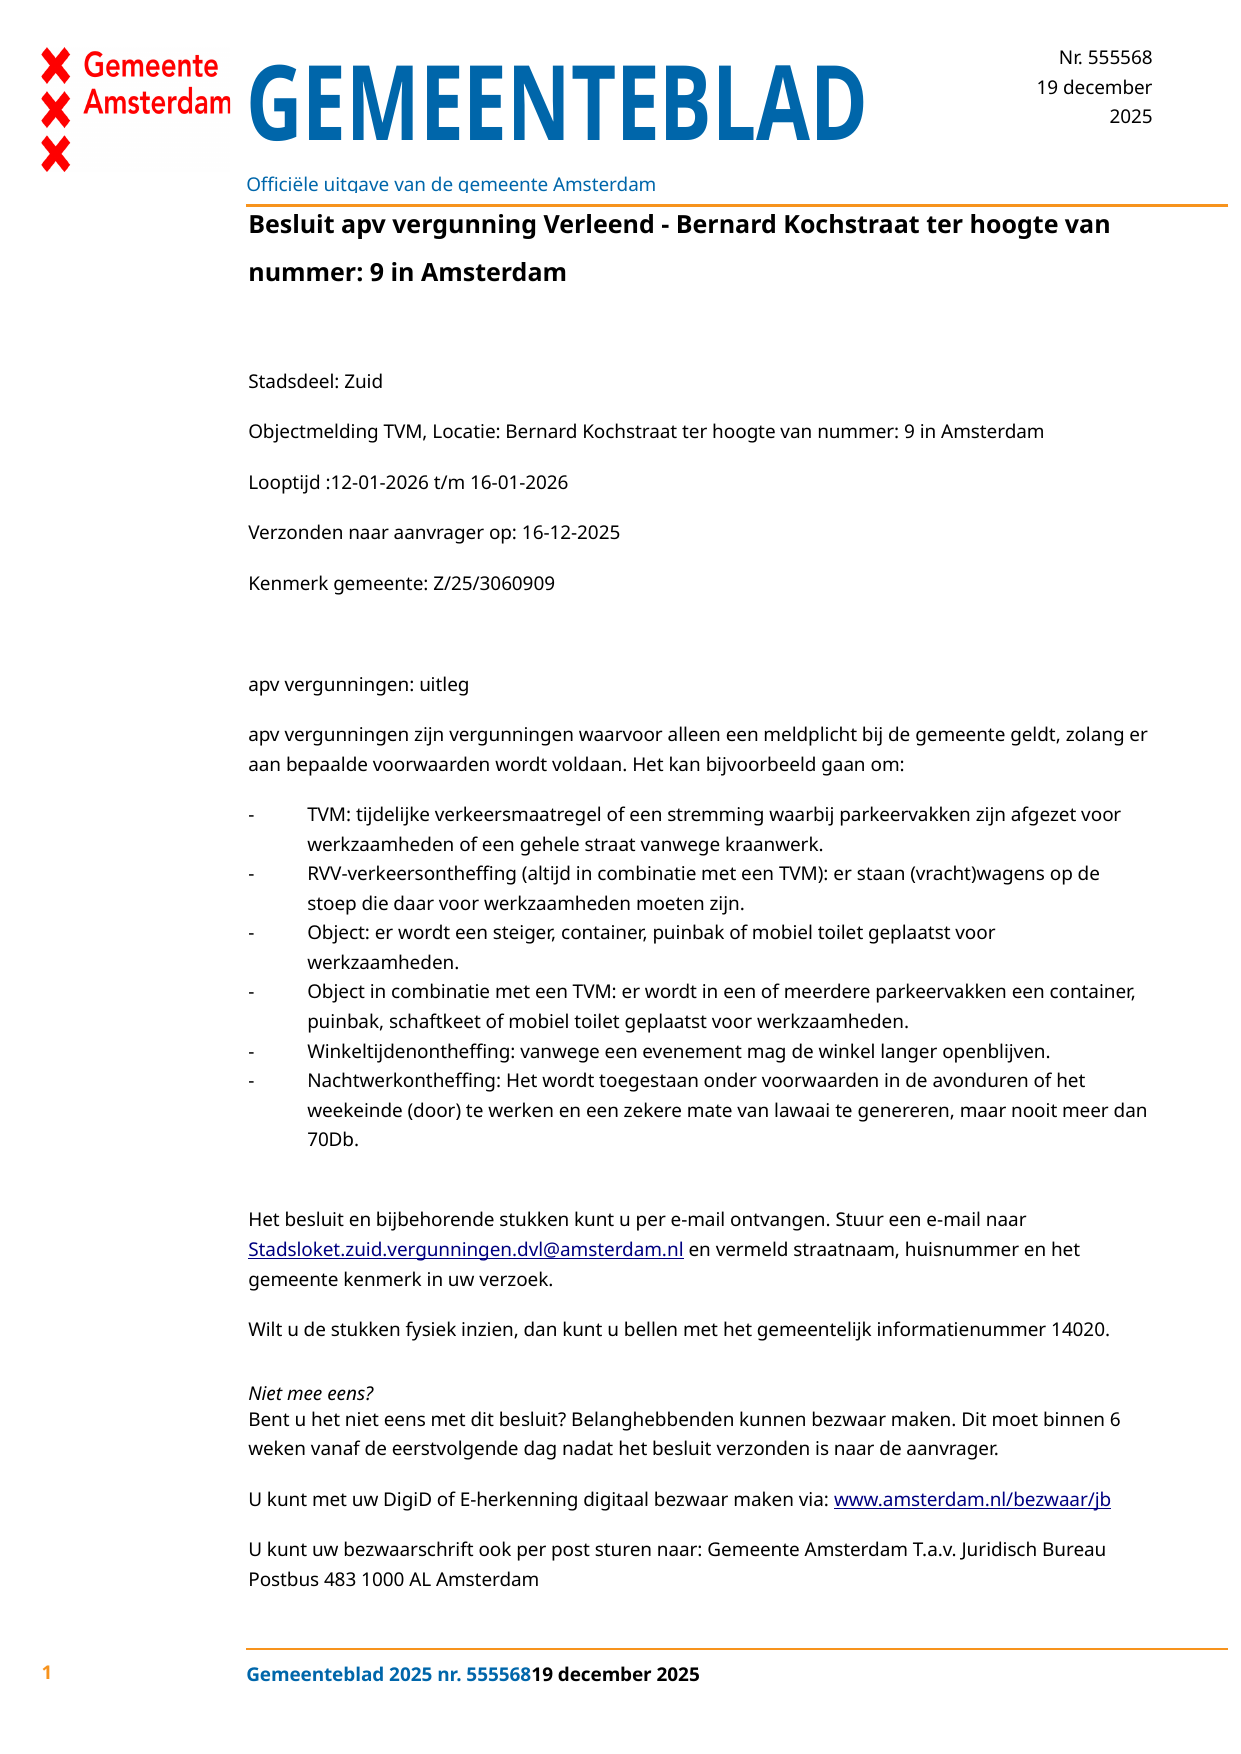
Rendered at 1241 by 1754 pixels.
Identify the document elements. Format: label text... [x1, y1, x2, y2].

text Niet mee eens? [248, 1380, 1152, 1406]
list Nachtwerkontheffing: Het wordt toegestaan onder voorwaarden in de avonduren of het weekeinde (door) te werken en een zekere mate van lawaai te genereren, maar nooit meer dan 70Db. [248, 1067, 1152, 1152]
text apv vergunningen zijn vergunningen waarvoor alleen een meldplicht bij de gemeente geldt, zolang er aan bepaalde voorwaarden wordt voldaan. Het kan bijvoorbeeld gaan om: [248, 721, 1152, 777]
text Besluit apv vergunning Verleend - Bernard Kochstraat ter hoogte van nummer: 9 in Amsterdam [248, 207, 1152, 288]
list Object: er wordt een steiger, container, puinbak of mobiel toilet geplaatst voor werkzaamheden. [248, 919, 1152, 975]
list Object in combinatie met een TVM: er wordt in een of meerdere parkeervakken een container, puinbak, schaftkeet of mobiel toilet geplaatst voor werkzaamheden. [248, 979, 1152, 1034]
text Verzonden naar aanvrager op: 16-12-2025 [248, 519, 1152, 545]
text Het besluit en bijbehorende stukken kunt u per e-mail ontvangen. Stuur een e-mail naar Stadsloket.zuid.vergunningen.dvl@amsterdam.nl en vermeld straatnaam, huisnummer en het gemeente kenmerk in uw verzoek. [248, 1207, 1152, 1292]
text Stadsdeel: Zuid [248, 368, 1152, 394]
picture [41, 47, 231, 172]
text U kunt met uw DigiD of E-herkenning digitaal bezwaar maken via: www.amsterdam.nl/bezwaar/jb [248, 1486, 1152, 1512]
text U kunt uw bezwaarschrift ook per post sturen naar: Gemeente Amsterdam T.a.v. Juridisch Bureau Postbus 483 1000 AL Amsterdam [248, 1536, 1152, 1592]
text Wilt u de stukken fysiek inzien, dan kunt u bellen met het gemeentelijk informatienummer 14020. [248, 1316, 1152, 1342]
text apv vergunningen: uitleg [248, 671, 1152, 697]
text Kenmerk gemeente: Z/25/3060909 [248, 570, 1152, 596]
list TVM: tijdelijke verkeersmaatregel of een stremming waarbij parkeervakken zijn afgezet voor werkzaamheden of een gehele straat vanwege kraanwerk. [248, 801, 1152, 857]
text Objectmelding TVM, Locatie: Bernard Kochstraat ter hoogte van nummer: 9 in Amsterdam [248, 419, 1152, 444]
text Bent u het niet eens met dit besluit? Belanghebbenden kunnen bezwaar maken. Dit moet binnen 6 weken vanaf de eerstvolgende dag nadat het besluit verzonden is naar de aanvrager. [248, 1406, 1152, 1461]
list RVV-verkeersontheffing (altijd in combinatie met een TVM): er staan (vracht)wagens op de stoep die daar voor werkzaamheden moeten zijn. [248, 860, 1152, 916]
text Looptijd :12-01-2026 t/m 16-01-2026 [248, 469, 1152, 495]
list Winkeltijdenontheffing: vanwege een evenement mag de winkel langer openblijven. [248, 1038, 1152, 1064]
